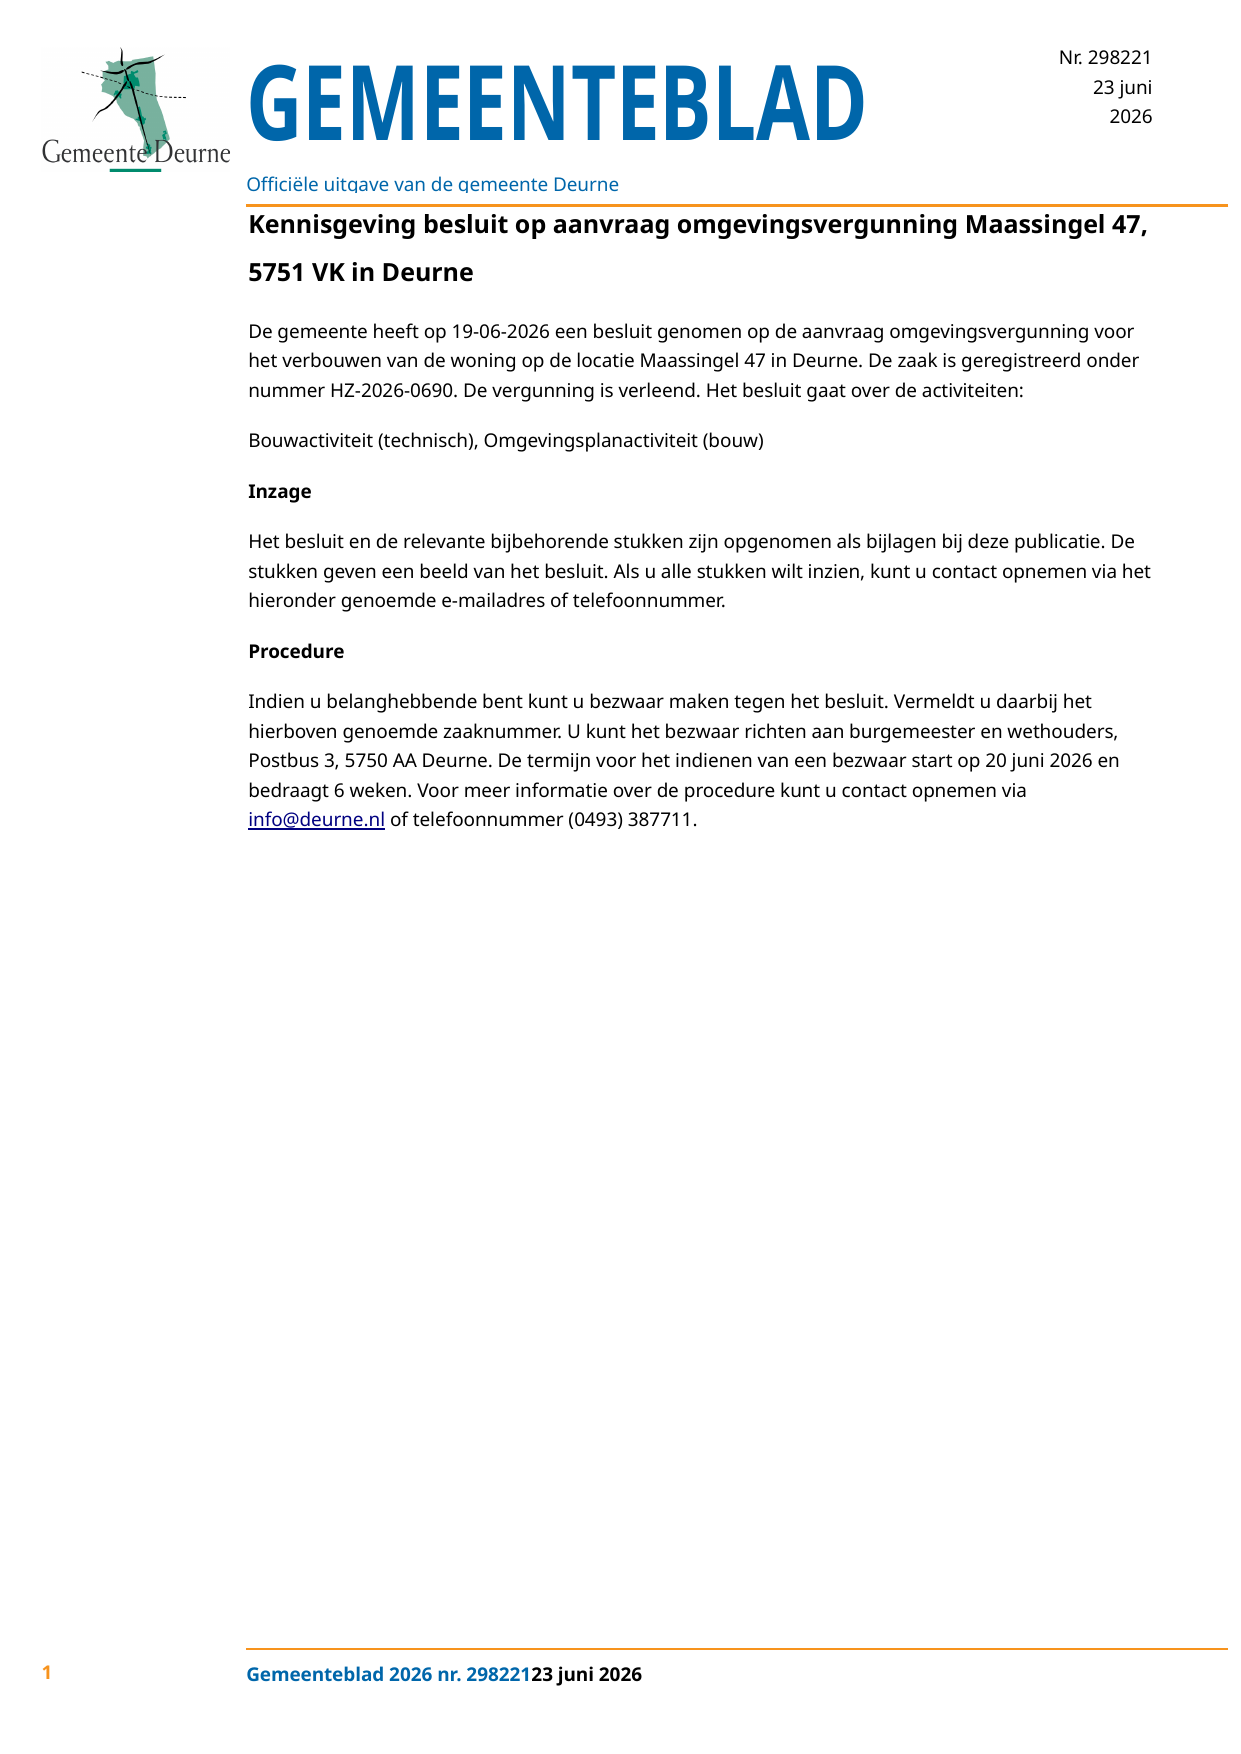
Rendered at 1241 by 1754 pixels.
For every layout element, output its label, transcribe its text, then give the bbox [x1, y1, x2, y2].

text Kennisgeving besluit op aanvraag omgevingsvergunning Maassingel 47, 5751 VK in Deurne [248, 207, 1152, 288]
text De gemeente heeft op 19-06-2026 een besluit genomen op de aanvraag omgevingsvergunning voor het verbouwen van de woning op de locatie Maassingel 47 in Deurne. De zaak is geregistreerd onder nummer HZ-2026-0690. De vergunning is verleend. Het besluit gaat over de activiteiten: [248, 318, 1152, 403]
text Procedure [248, 638, 1152, 664]
text Indien u belanghebbende bent kunt u bezwaar maken tegen het besluit. Vermeldt u daarbij het hierboven genoemde zaaknummer. U kunt het bezwaar richten aan burgemeester en wethouders, Postbus 3, 5750 AA Deurne. De termijn voor het indienen van een bezwaar start op 20 juni 2026 en bedraagt 6 weken. Voor meer informatie over de procedure kunt u contact opnemen via info@deurne.nl of telefoonnummer (0493) 387711. [248, 688, 1152, 832]
text Bouwactiviteit (technisch), Omgevingsplanactiviteit (bouw) [248, 427, 1152, 453]
text Het besluit en de relevante bijbehorende stukken zijn opgenomen als bijlagen bij deze publicatie. De stukken geven een beeld van het besluit. Als u alle stukken wilt inzien, kunt u contact opnemen via het hieronder genoemde e-mailadres of telefoonnummer. [248, 528, 1152, 613]
picture [41, 47, 231, 172]
text Inzage [248, 478, 1152, 504]
